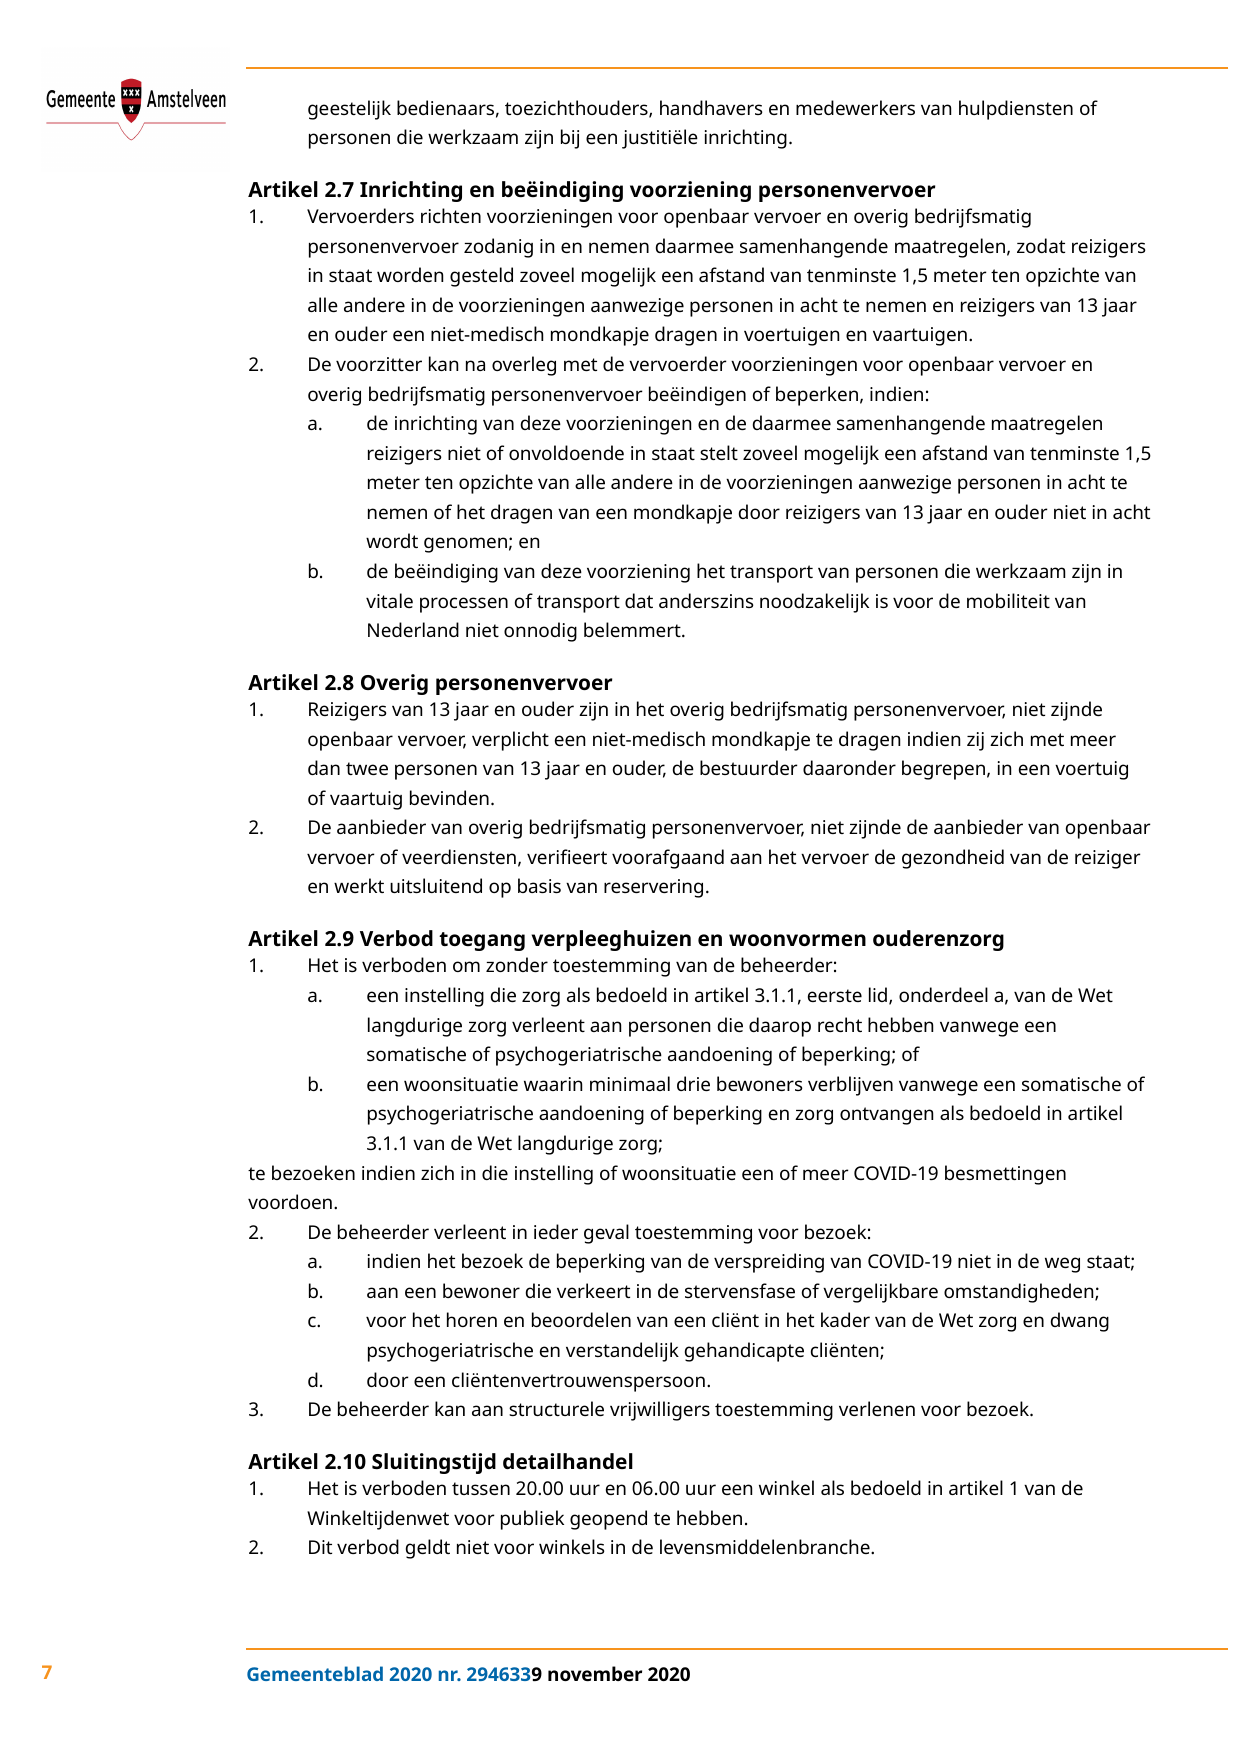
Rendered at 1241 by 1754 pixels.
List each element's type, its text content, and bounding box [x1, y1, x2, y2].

list een instelling die zorg als bedoeld in artikel 3.1.1, eerste lid, onderdeel a, van de Wet langdurige zorg verleent aan personen die daarop recht hebben vanwege een somatische of psychogeriatrische aandoening of beperking; of [307, 982, 1152, 1067]
list De voorzitter kan na overleg met de vervoerder voorzieningen voor openbaar vervoer en overig bedrijfsmatig personenvervoer beëindigen of beperken, indien: [248, 351, 1152, 406]
list de beëindiging van deze voorziening het transport van personen die werkzaam zijn in vitale processen of transport dat anderszins noodzakelijk is voor de mobiliteit van Nederland niet onnodig belemmert. [307, 558, 1152, 643]
list een woonsituatie waarin minimaal drie bewoners verblijven vanwege een somatische of psychogeriatrische aandoening of beperking en zorg ontvangen als bedoeld in artikel 3.1.1 van de Wet langdurige zorg; [307, 1071, 1152, 1156]
list Het is verboden tussen 20.00 uur en 06.00 uur een winkel als bedoeld in artikel 1 van de Winkeltijdenwet voor publiek geopend te hebben. [248, 1475, 1152, 1531]
list door een cliëntenvertrouwenspersoon. [307, 1367, 1152, 1392]
list De beheerder verleent in ieder geval toestemming voor bezoek: [248, 1219, 1152, 1244]
list De aanbieder van overig bedrijfsmatig personenvervoer, niet zijnde de aanbieder van openbaar vervoer of veerdiensten, verifieert voorafgaand aan het vervoer de gezondheid van de reiziger en werkt uitsluitend op basis van reservering. [248, 814, 1152, 899]
text Artikel 2.10 Sluitingstijd detailhandel [248, 1447, 1152, 1475]
list Vervoerders richten voorzieningen voor openbaar vervoer en overig bedrijfsmatig personenvervoer zodanig in en nemen daarmee samenhangende maatregelen, zodat reizigers in staat worden gesteld zoveel mogelijk een afstand van tenminste 1,5 meter ten opzichte van alle andere in de voorzieningen aanwezige personen in acht te nemen en reizigers van 13 jaar en ouder een niet-medisch mondkapje dragen in voertuigen en vaartuigen. [248, 203, 1152, 347]
text Artikel 2.7 Inrichting en beëindiging voorziening personenvervoer [248, 175, 1152, 203]
list Reizigers van 13 jaar en ouder zijn in het overig bedrijfsmatig personenvervoer, niet zijnde openbaar vervoer, verplicht een niet-medisch mondkapje te dragen indien zij zich met meer dan twee personen van 13 jaar en ouder, de bestuurder daaronder begrepen, in een voertuig of vaartuig bevinden. [248, 696, 1152, 811]
text te bezoeken indien zich in die instelling of woonsituatie een of meer COVID-19 besmettingen voordoen. [248, 1160, 1152, 1215]
list voor het horen en beoordelen van een cliënt in het kader van de Wet zorg en dwang psychogeriatrische en verstandelijk gehandicapte cliënten; [307, 1308, 1152, 1363]
list Dit verbod geldt niet voor winkels in de levensmiddelenbranche. [248, 1534, 1152, 1560]
picture [41, 47, 231, 172]
list aan een bewoner die verkeert in de stervensfase of vergelijkbare omstandigheden; [307, 1278, 1152, 1304]
text Artikel 2.8 Overig personenvervoer [248, 668, 1152, 696]
list indien het bezoek de beperking van de verspreiding van COVID-19 niet in de weg staat; [307, 1248, 1152, 1274]
list geestelijk bedienaars, toezichthouders, handhavers en medewerkers van hulpdiensten of personen die werkzaam zijn bij een justitiële inrichting. [248, 95, 1152, 150]
list Het is verboden om zonder toestemming van de beheerder: [248, 953, 1152, 978]
list de inrichting van deze voorzieningen en de daarmee samenhangende maatregelen reizigers niet of onvoldoende in staat stelt zoveel mogelijk een afstand van tenminste 1,5 meter ten opzichte van alle andere in de voorzieningen aanwezige personen in acht te nemen of het dragen van een mondkapje door reizigers van 13 jaar en ouder niet in acht wordt genomen; en [307, 410, 1152, 554]
text Artikel 2.9 Verbod toegang verpleeghuizen en woonvormen ouderenzorg [248, 924, 1152, 953]
list De beheerder kan aan structurele vrijwilligers toestemming verlenen voor bezoek. [248, 1396, 1152, 1422]
